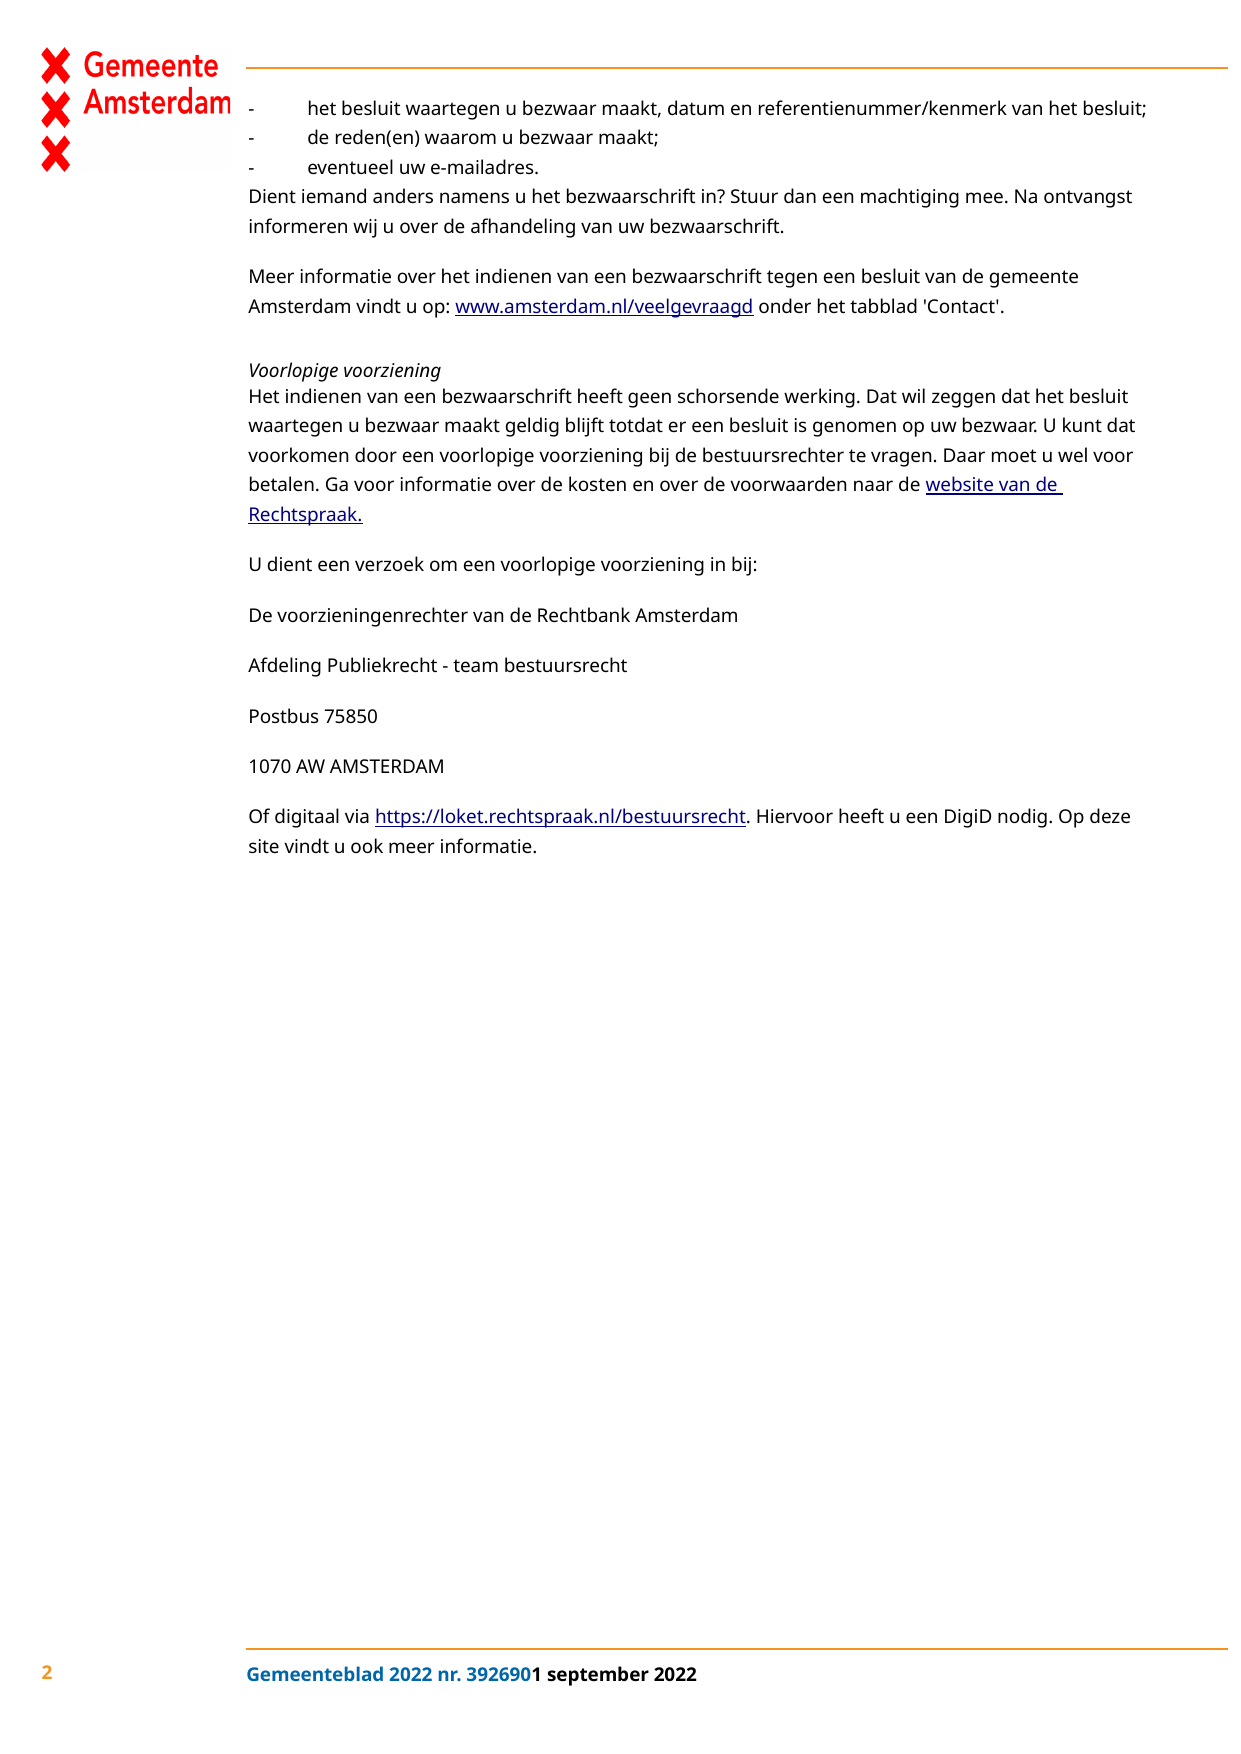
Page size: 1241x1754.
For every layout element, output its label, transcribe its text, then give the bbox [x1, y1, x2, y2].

list het besluit waartegen u bezwaar maakt, datum en referentienummer/kenmerk van het besluit; [248, 95, 1152, 121]
text U dient een verzoek om een voorlopige voorziening in bij: [248, 552, 1152, 577]
list de reden(en) waarom u bezwaar maakt; [248, 124, 1152, 150]
text Dient iemand anders namens u het bezwaarschrift in? Stuur dan een machtiging mee. Na ontvangst informeren wij u over de afhandeling van uw bezwaarschrift. [248, 183, 1152, 239]
text Voorlopige voorziening [248, 357, 1152, 383]
text 1070 AW AMSTERDAM [248, 753, 1152, 779]
text Meer informatie over het indienen van een bezwaarschrift tegen een besluit van de gemeente Amsterdam vindt u op: www.amsterdam.nl/veelgevraagd onder het tabblad 'Contact'. [248, 263, 1152, 319]
text Afdeling Publiekrecht - team bestuursrecht [248, 652, 1152, 678]
picture [41, 47, 231, 172]
text Of digitaal via https://loket.rechtspraak.nl/bestuursrecht. Hiervoor heeft u een DigiD nodig. Op deze site vindt u ook meer informatie. [248, 804, 1152, 859]
list eventueel uw e-mailadres. [248, 154, 1152, 180]
text De voorzieningenrechter van de Rechtbank Amsterdam [248, 602, 1152, 628]
text Postbus 75850 [248, 703, 1152, 728]
text Het indienen van een bezwaarschrift heeft geen schorsende werking. Dat wil zeggen dat het besluit waartegen u bezwaar maakt geldig blijft totdat er een besluit is genomen op uw bezwaar. U kunt dat voorkomen door een voorlopige voorziening bij de bestuursrechter te vragen. Daar moet u wel voor betalen. Ga voor informatie over de kosten en over de voorwaarden naar de website van de Rechtspraak. [248, 383, 1152, 527]
